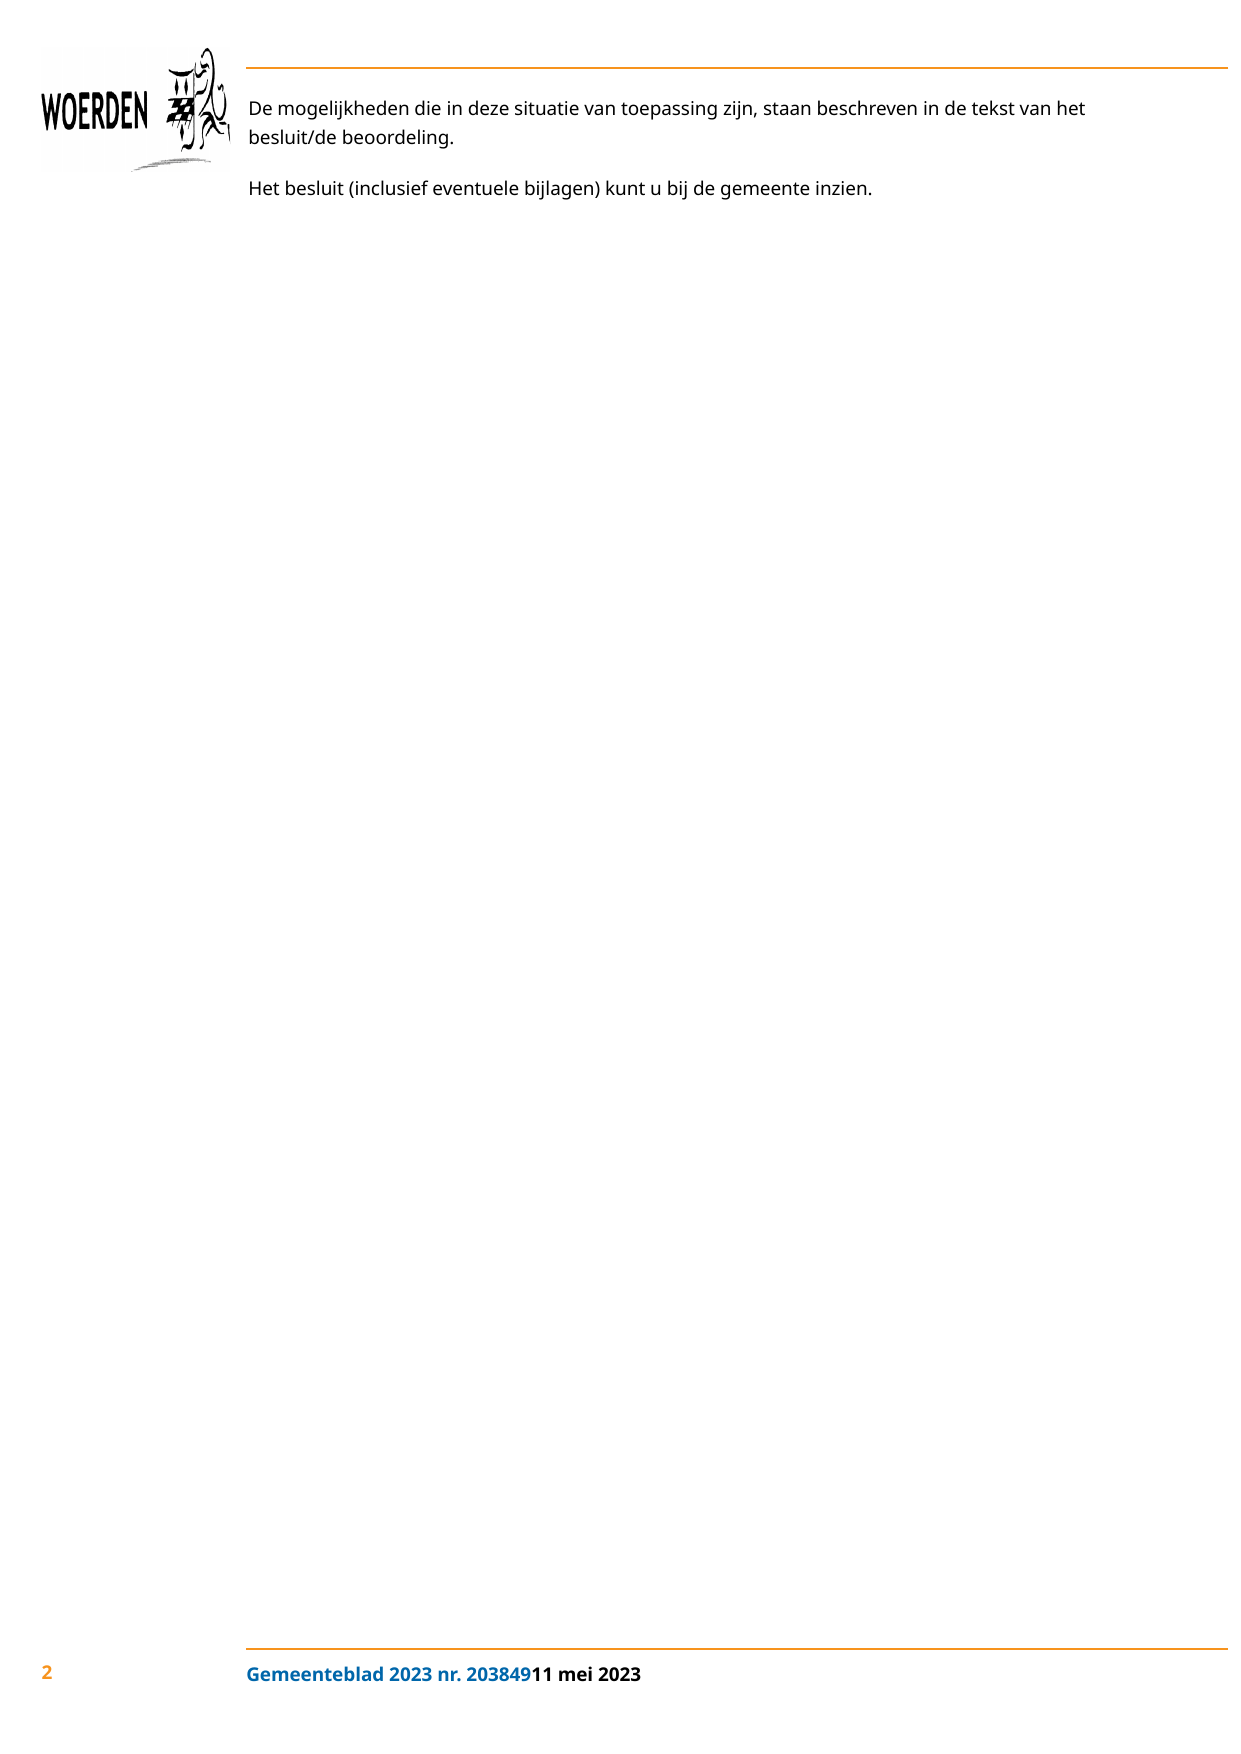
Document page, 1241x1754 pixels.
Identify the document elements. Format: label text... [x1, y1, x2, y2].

picture [41, 47, 231, 172]
text De mogelijkheden die in deze situatie van toepassing zijn, staan beschreven in de tekst van het besluit/de beoordeling. [248, 95, 1152, 150]
text Het besluit (inclusief eventuele bijlagen) kunt u bij de gemeente inzien. [248, 175, 1152, 201]
